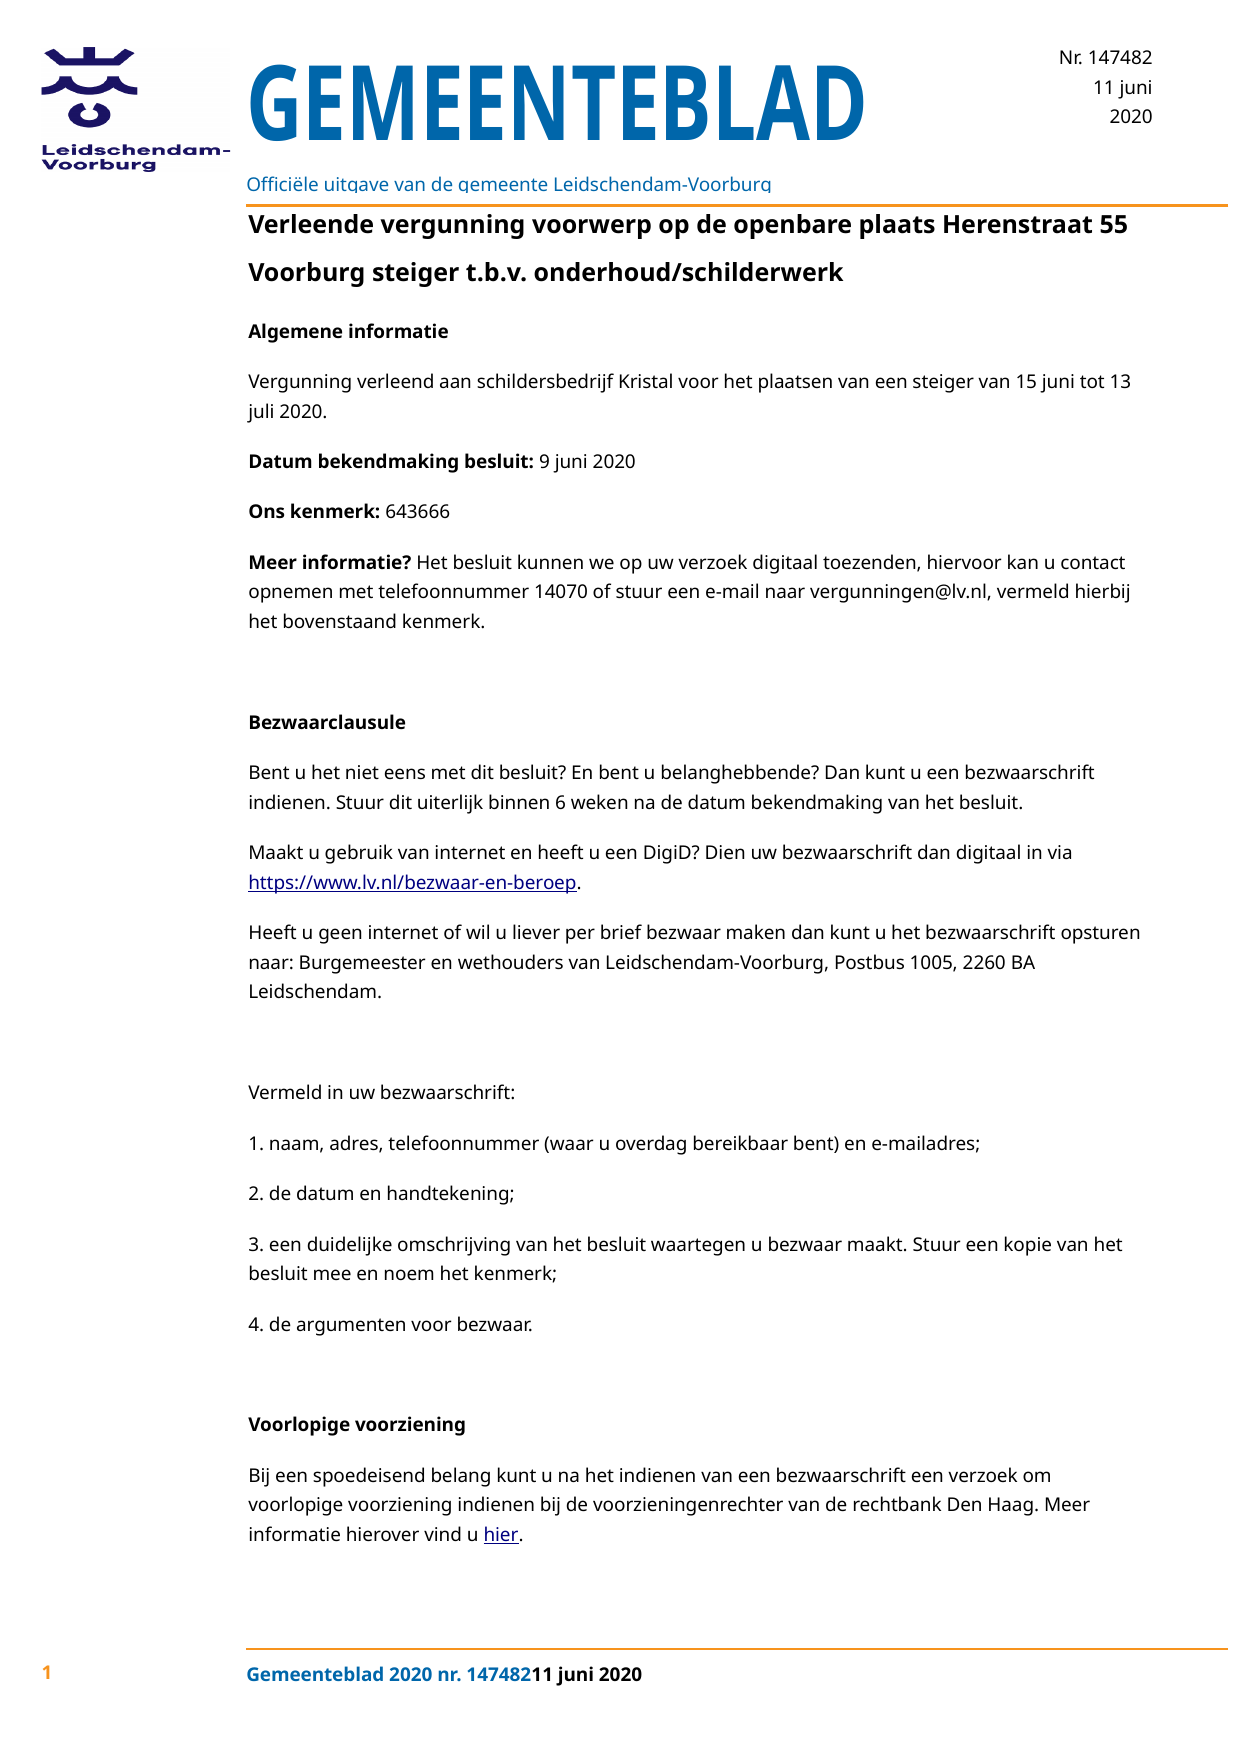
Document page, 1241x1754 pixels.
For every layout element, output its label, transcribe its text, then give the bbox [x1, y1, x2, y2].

text 2. de datum en handtekening; [248, 1180, 1152, 1206]
text Ons kenmerk: 643666 [248, 499, 1152, 524]
picture [41, 47, 231, 172]
text Heeft u geen internet of wil u liever per brief bezwaar maken dan kunt u het bezwaarschrift opsturen naar: Burgemeester en wethouders van Leidschendam-Voorburg, Postbus 1005, 2260 BA Leidschendam. [248, 919, 1152, 1004]
text 4. de argumenten voor bezwaar. [248, 1311, 1152, 1337]
text Bij een spoedeisend belang kunt u na het indienen van een bezwaarschrift een verzoek om voorlopige voorziening indienen bij de voorzieningenrechter van de rechtbank Den Haag. Meer informatie hierover vind u hier. [248, 1462, 1152, 1547]
text 1. naam, adres, telefoonnummer (waar u overdag bereikbaar bent) en e-mailadres; [248, 1130, 1152, 1156]
text Bent u het niet eens met dit besluit? En bent u belanghebbende? Dan kunt u een bezwaarschrift indienen. Stuur dit uiterlijk binnen 6 weken na de datum bekendmaking van het besluit. [248, 759, 1152, 815]
text Vergunning verleend aan schildersbedrijf Kristal voor het plaatsen van een steiger van 15 juni tot 13 juli 2020. [248, 368, 1152, 424]
text Bezwaarclausule [248, 709, 1152, 735]
text 3. een duidelijke omschrijving van het besluit waartegen u bezwaar maakt. Stuur een kopie van het besluit mee en noem het kenmerk; [248, 1231, 1152, 1286]
text Maakt u gebruik van internet en heeft u een DigiD? Dien uw bezwaarschrift dan digitaal in via https://www.lv.nl/bezwaar-en-beroep. [248, 839, 1152, 895]
text Algemene informatie [248, 318, 1152, 344]
text Verleende vergunning voorwerp op de openbare plaats Herenstraat 55 Voorburg steiger t.b.v. onderhoud/schilderwerk [248, 207, 1152, 288]
text Meer informatie? Het besluit kunnen we op uw verzoek digitaal toezenden, hiervoor kan u contact opnemen met telefoonnummer 14070 of stuur een e-mail naar vergunningen@lv.nl, vermeld hierbij het bovenstaand kenmerk. [248, 549, 1152, 634]
text Datum bekendmaking besluit: 9 juni 2020 [248, 448, 1152, 474]
text Voorlopige voorziening [248, 1412, 1152, 1437]
text Vermeld in uw bezwaarschrift: [248, 1079, 1152, 1105]
